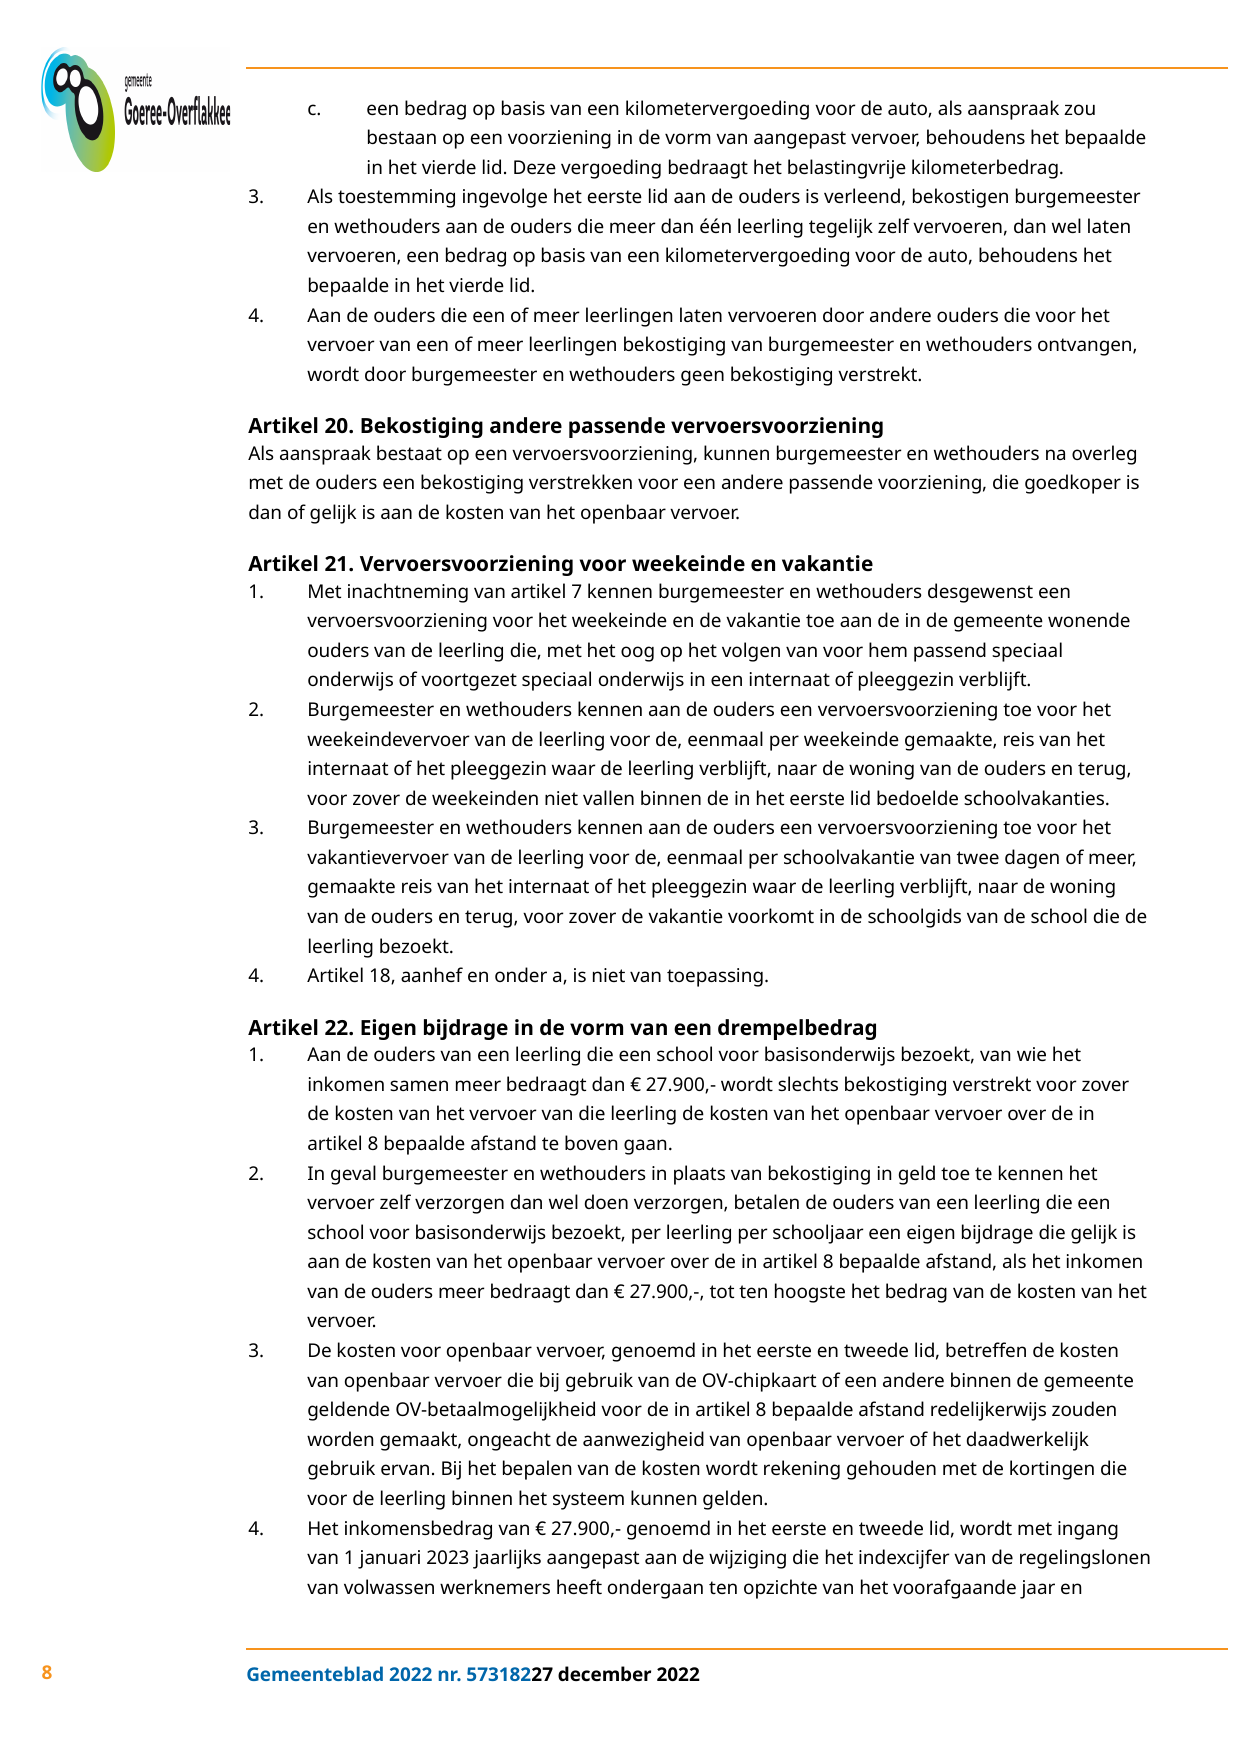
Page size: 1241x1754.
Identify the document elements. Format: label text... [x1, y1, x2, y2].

list Burgemeester en wethouders kennen aan de ouders een vervoersvoorziening toe voor het weekeindevervoer van de leerling voor de, eenmaal per weekeinde gemaakte, reis van het internaat of het pleeggezin waar de leerling verblijft, naar de woning van de ouders en terug, voor zover de weekeinden niet vallen binnen de in het eerste lid bedoelde schoolvakanties. [248, 696, 1152, 811]
text Artikel 21. Vervoersvoorziening voor weekeinde en vakantie [248, 549, 1152, 578]
text Artikel 20. Bekostiging andere passende vervoersvoorziening [248, 411, 1152, 440]
text Artikel 22. Eigen bijdrage in de vorm van een drempelbedrag [248, 1013, 1152, 1041]
list Aan de ouders van een leerling die een school voor basisonderwijs bezoekt, van wie het inkomen samen meer bedraagt dan € 27.900,- wordt slechts bekostiging verstrekt voor zover de kosten van het vervoer van die leerling de kosten van het openbaar vervoer over de in artikel 8 bepaalde afstand te boven gaan. [248, 1041, 1152, 1156]
text Als aanspraak bestaat op een vervoersvoorziening, kunnen burgemeester en wethouders na overleg met de ouders een bekostiging verstrekken voor een andere passende voorziening, die goedkoper is dan of gelijk is aan de kosten van het openbaar vervoer. [248, 440, 1152, 525]
list Als toestemming ingevolge het eerste lid aan de ouders is verleend, bekostigen burgemeester en wethouders aan de ouders die meer dan één leerling tegelijk zelf vervoeren, dan wel laten vervoeren, een bedrag op basis van een kilometervergoeding voor de auto, behoudens het bepaalde in het vierde lid. [248, 183, 1152, 298]
picture [41, 47, 231, 172]
list Het inkomensbedrag van € 27.900,- genoemd in het eerste en tweede lid, wordt met ingang van 1 januari 2023 jaarlijks aangepast aan de wijziging die het indexcijfer van de regelingslonen van volwassen werknemers heeft ondergaan ten opzichte van het voorafgaande jaar en [248, 1515, 1152, 1599]
list Burgemeester en wethouders kennen aan de ouders een vervoersvoorziening toe voor het vakantievervoer van de leerling voor de, eenmaal per schoolvakantie van twee dagen of meer, gemaakte reis van het internaat of het pleeggezin waar de leerling verblijft, naar de woning van de ouders en terug, voor zover de vakantie voorkomt in de schoolgids van de school die de leerling bezoekt. [248, 814, 1152, 959]
list Aan de ouders die een of meer leerlingen laten vervoeren door andere ouders die voor het vervoer van een of meer leerlingen bekostiging van burgemeester en wethouders ontvangen, wordt door burgemeester en wethouders geen bekostiging verstrekt. [248, 302, 1152, 387]
list In geval burgemeester en wethouders in plaats van bekostiging in geld toe te kennen het vervoer zelf verzorgen dan wel doen verzorgen, betalen de ouders van een leerling die een school voor basisonderwijs bezoekt, per leerling per schooljaar een eigen bijdrage die gelijk is aan de kosten van het openbaar vervoer over de in artikel 8 bepaalde afstand, als het inkomen van de ouders meer bedraagt dan € 27.900,-, tot ten hoogste het bedrag van de kosten van het vervoer. [248, 1160, 1152, 1333]
list een bedrag op basis van een kilometervergoeding voor de auto, als aanspraak zou bestaan op een voorziening in de vorm van aangepast vervoer, behoudens het bepaalde in het vierde lid. Deze vergoeding bedraagt het belastingvrije kilometerbedrag. [307, 95, 1152, 180]
list De kosten voor openbaar vervoer, genoemd in het eerste en tweede lid, betreffen de kosten van openbaar vervoer die bij gebruik van de OV-chipkaart of een andere binnen de gemeente geldende OV-betaalmogelijkheid voor de in artikel 8 bepaalde afstand redelijkerwijs zouden worden gemaakt, ongeacht de aanwezigheid van openbaar vervoer of het daadwerkelijk gebruik ervan. Bij het bepalen van de kosten wordt rekening gehouden met de kortingen die voor de leerling binnen het systeem kunnen gelden. [248, 1337, 1152, 1511]
list Artikel 18, aanhef en onder a, is niet van toepassing. [248, 962, 1152, 988]
list Met inachtneming van artikel 7 kennen burgemeester en wethouders desgewenst een vervoersvoorziening voor het weekeinde en de vakantie toe aan de in de gemeente wonende ouders van de leerling die, met het oog op het volgen van voor hem passend speciaal onderwijs of voortgezet speciaal onderwijs in een internaat of pleeggezin verblijft. [248, 578, 1152, 692]
